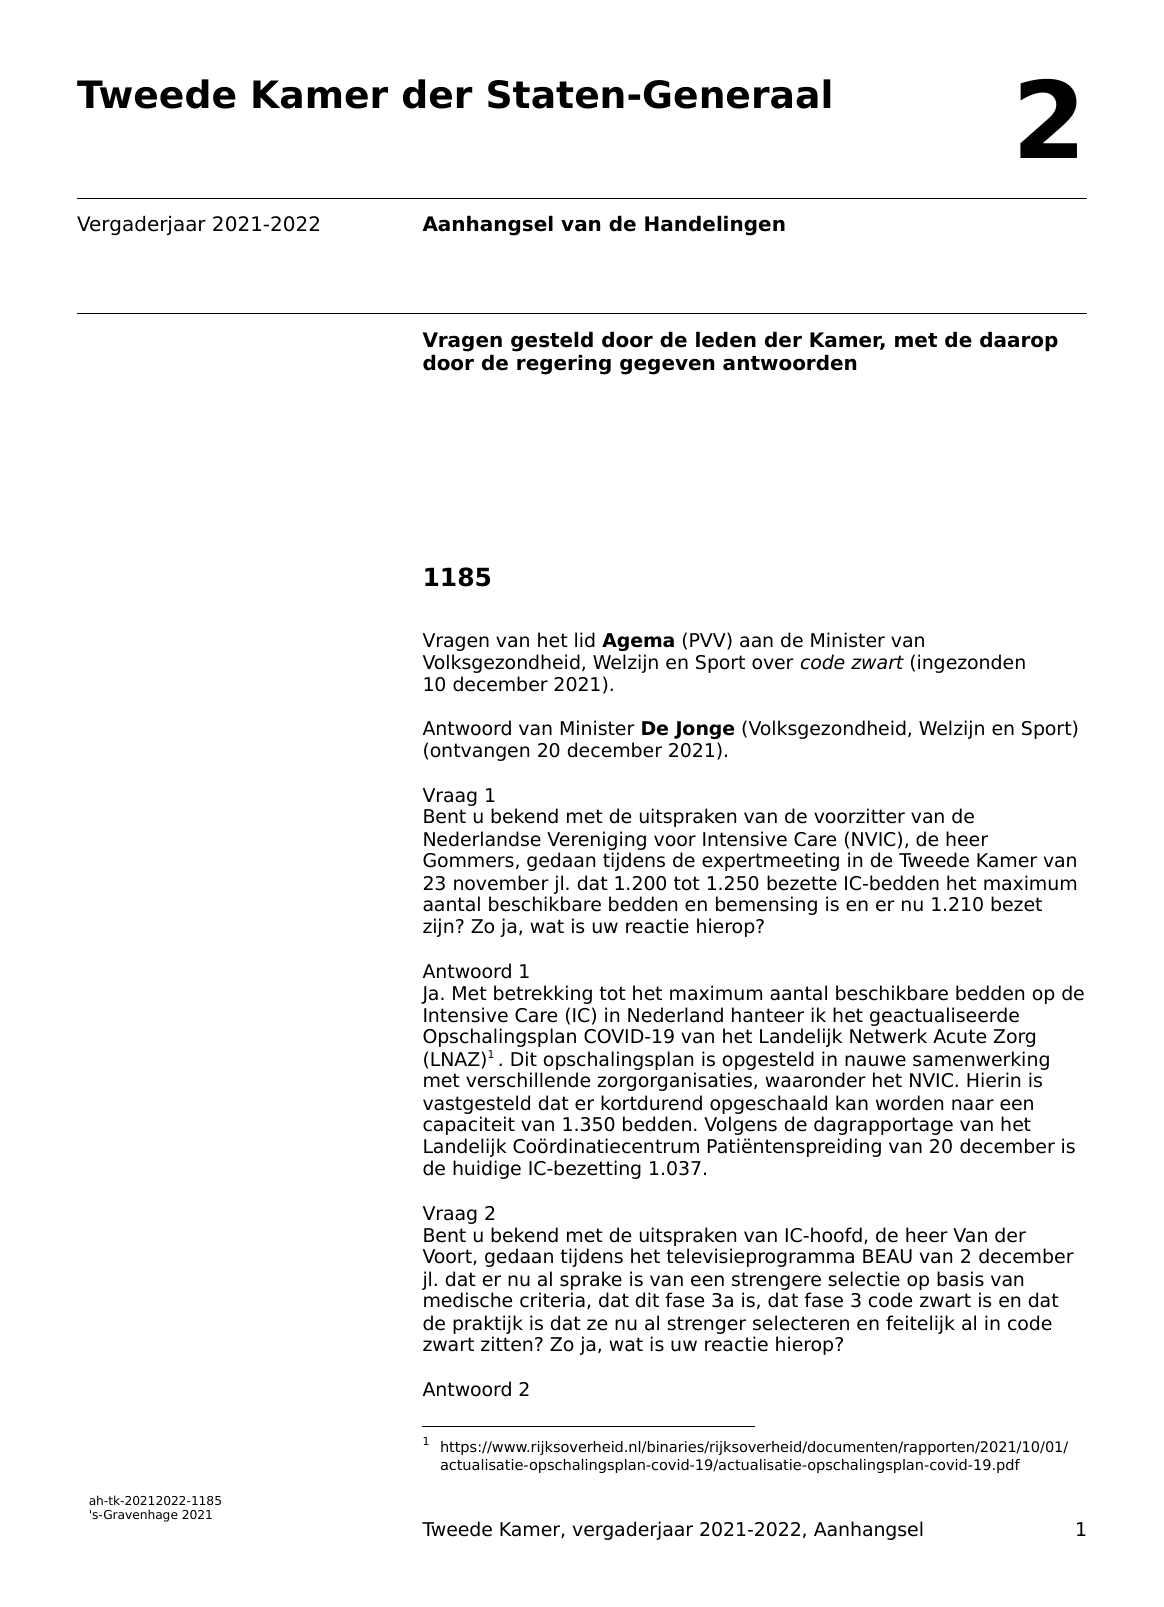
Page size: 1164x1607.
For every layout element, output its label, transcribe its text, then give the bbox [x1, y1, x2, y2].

table_header 2 [886, 59, 1087, 198]
text ah-tk-20212022-1185 [88, 1494, 323, 1508]
text 1185 [422, 563, 1087, 592]
text Bent u bekend met de uitspraken van de voorzitter van de Nederlandse Vereniging voor Intensive Care (NVIC), de heer Gommers, gedaan tijdens de expertmeeting in de Tweede Kamer van 23 november jl. dat 1.200 tot 1.250 bezette IC-bedden het maximum aantal beschikbare bedden en bemensing is en er nu 1.210 bezet zijn? Zo ja, wat is uw reactie hierop? [422, 806, 1087, 938]
table_cell Vragen gesteld door de leden der Kamer, met de daarop door de regering gegeven antwoorden [422, 314, 1087, 375]
text Vraag 2 [422, 1202, 1087, 1224]
table_cell [77, 314, 422, 375]
text Antwoord 2 [422, 1378, 1087, 1401]
text Vraag 1 [422, 784, 1087, 806]
table_cell Aanhangsel van de Handelingen [422, 199, 1087, 313]
table_header Tweede Kamer der Staten-Generaal [77, 59, 886, 198]
text Antwoord van Minister De Jonge (Volksgezondheid, Welzijn en Sport) (ontvangen 20 december 2021). [422, 718, 1087, 762]
text https://www.rijksoverheid.nl/binaries/rijksoverheid/documenten/rapporten/2021/10/01/actualisatie-opschalingsplan-covid-19/actualisatie-opschalingsplan-covid-19.pdf [422, 1435, 1087, 1474]
text Vragen van het lid Agema (PVV) aan de Minister van Volksgezondheid, Welzijn en Sport over code zwart (ingezonden 10 december 2021). [422, 630, 1087, 696]
text Bent u bekend met de uitspraken van IC-hoofd, de heer Van der Voort, gedaan tijdens het televisieprogramma BEAU van 2 december jl. dat er nu al sprake is van een strengere selectie op basis van medische criteria, dat dit fase 3a is, dat fase 3 code zwart is en dat de praktijk is dat ze nu al strenger selecteren en feitelijk al in code zwart zitten? Zo ja, wat is uw reactie hierop? [422, 1224, 1087, 1356]
text Antwoord 1 [422, 961, 1087, 982]
text 's-Gravenhage 2021 [88, 1508, 323, 1522]
table_cell Vergaderjaar 2021-2022 [77, 199, 422, 313]
text Ja. Met betrekking tot het maximum aantal beschikbare bedden op de Intensive Care (IC) in Nederland hanteer ik het geactualiseerde Opschalingsplan COVID-19 van het Landelijk Netwerk Acute Zorg (LNAZ). Dit opschalingsplan is opgesteld in nauwe samenwerking met verschillende zorgorganisaties, waaronder het NVIC. Hierin is vastgesteld dat er kortdurend opgeschaald kan worden naar een capaciteit van 1.350 bedden. Volgens de dagrapportage van het Landelijk Coördinatiecentrum Patiëntenspreiding van 20 december is de huidige IC-bezetting 1.037. [422, 982, 1087, 1180]
